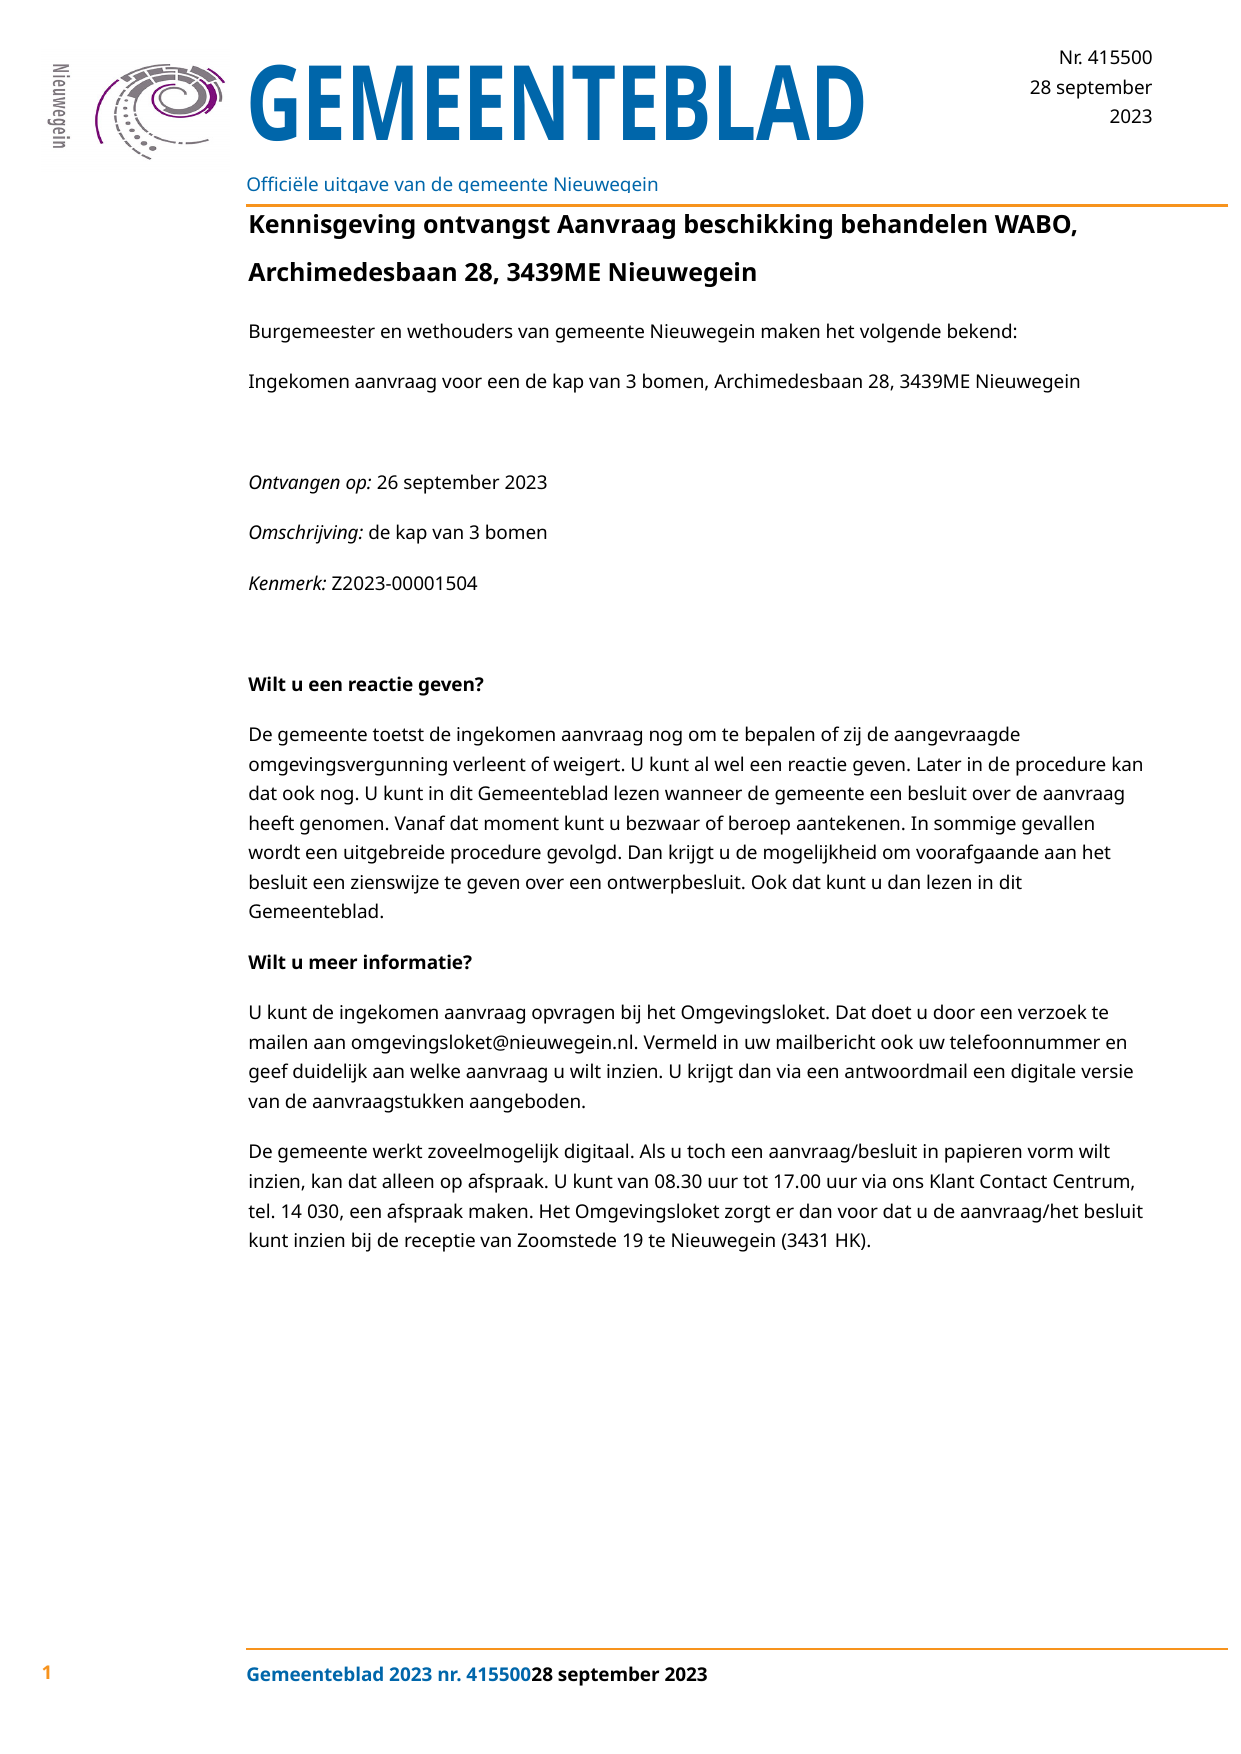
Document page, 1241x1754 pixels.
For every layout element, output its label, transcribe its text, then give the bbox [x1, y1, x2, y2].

text De gemeente werkt zoveelmogelijk digitaal. Als u toch een aanvraag/besluit in papieren vorm wilt inzien, kan dat alleen op afspraak. U kunt van 08.30 uur tot 17.00 uur via ons Klant Contact Centrum, tel. 14 030, een afspraak maken. Het Omgevingsloket zorgt er dan voor dat u de aanvraag/het besluit kunt inzien bij de receptie van Zoomstede 19 te Nieuwegein (3431 HK). [248, 1139, 1152, 1253]
picture [41, 47, 231, 172]
text Ontvangen op: 26 september 2023 [248, 469, 1152, 495]
text Kenmerk: Z2023-00001504 [248, 570, 1152, 596]
text Burgemeester en wethouders van gemeente Nieuwegein maken het volgende bekend: [248, 318, 1152, 344]
text Omschrijving: de kap van 3 bomen [248, 519, 1152, 545]
text Kennisgeving ontvangst Aanvraag beschikking behandelen WABO, Archimedesbaan 28, 3439ME Nieuwegein [248, 207, 1152, 288]
text U kunt de ingekomen aanvraag opvragen bij het Omgevingsloket. Dat doet u door een verzoek te mailen aan omgevingsloket@nieuwegein.nl. Vermeld in uw mailbericht ook uw telefoonnummer en geef duidelijk aan welke aanvraag u wilt inzien. U krijgt dan via een antwoordmail een digitale versie van de aanvraagstukken aangeboden. [248, 999, 1152, 1114]
text De gemeente toetst de ingekomen aanvraag nog om te bepalen of zij de aangevraagde omgevingsvergunning verleent of weigert. U kunt al wel een reactie geven. Later in de procedure kan dat ook nog. U kunt in dit Gemeenteblad lezen wanneer de gemeente een besluit over de aanvraag heeft genomen. Vanaf dat moment kunt u bezwaar of beroep aantekenen. In sommige gevallen wordt een uitgebreide procedure gevolgd. Dan krijgt u de mogelijkheid om voorafgaande aan het besluit een zienswijze te geven over een ontwerpbesluit. Ook dat kunt u dan lezen in dit Gemeenteblad. [248, 721, 1152, 924]
text Wilt u meer informatie? [248, 949, 1152, 975]
text Ingekomen aanvraag voor een de kap van 3 bomen, Archimedesbaan 28, 3439ME Nieuwegein [248, 368, 1152, 394]
text Wilt u een reactie geven? [248, 671, 1152, 697]
